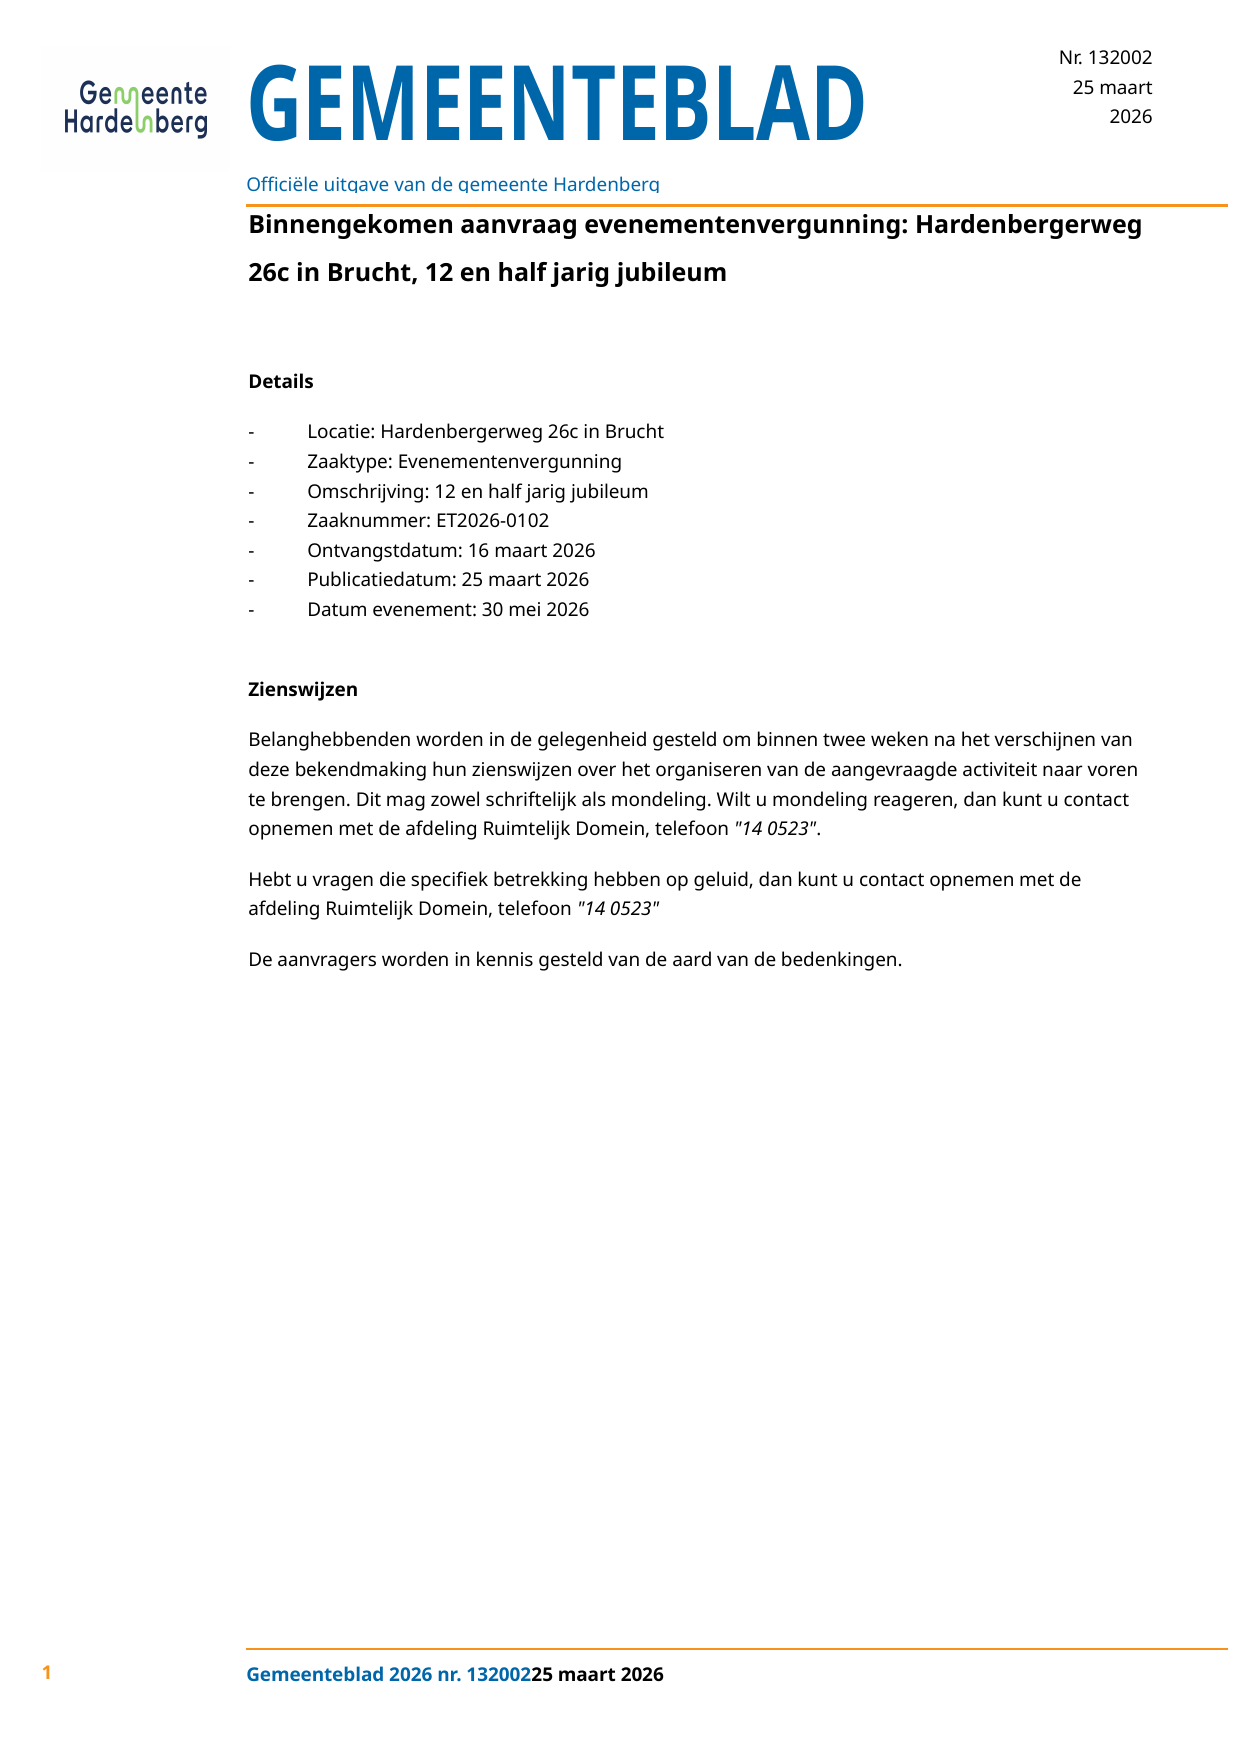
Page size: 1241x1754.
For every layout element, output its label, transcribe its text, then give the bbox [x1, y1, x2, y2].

list Zaaktype: Evenementenvergunning [248, 448, 1152, 474]
list Zaaknummer: ET2026-0102 [248, 507, 1152, 533]
text Binnengekomen aanvraag evenementenvergunning: Hardenbergerweg 26c in Brucht, 12 en half jarig jubileum [248, 207, 1152, 288]
list Ontvangstdatum: 16 maart 2026 [248, 537, 1152, 563]
list Omschrijving: 12 en half jarig jubileum [248, 478, 1152, 504]
text De aanvragers worden in kennis gesteld van de aard van de bedenkingen. [248, 946, 1152, 972]
text Belanghebbenden worden in de gelegenheid gesteld om binnen twee weken na het verschijnen van deze bekendmaking hun zienswijzen over het organiseren van de aangevraagde activiteit naar voren te brengen. Dit mag zowel schriftelijk als mondeling. Wilt u mondeling reageren, dan kunt u contact opnemen met de afdeling Ruimtelijk Domein, telefoon "14 0523". [248, 727, 1152, 841]
text Details [248, 368, 1152, 394]
text Zienswijzen [248, 676, 1152, 702]
picture [41, 47, 231, 172]
list Locatie: Hardenbergerweg 26c in Brucht [248, 419, 1152, 444]
list Datum evenement: 30 mei 2026 [248, 596, 1152, 622]
list Publicatiedatum: 25 maart 2026 [248, 567, 1152, 592]
text Hebt u vragen die specifiek betrekking hebben op geluid, dan kunt u contact opnemen met de afdeling Ruimtelijk Domein, telefoon "14 0523" [248, 866, 1152, 921]
